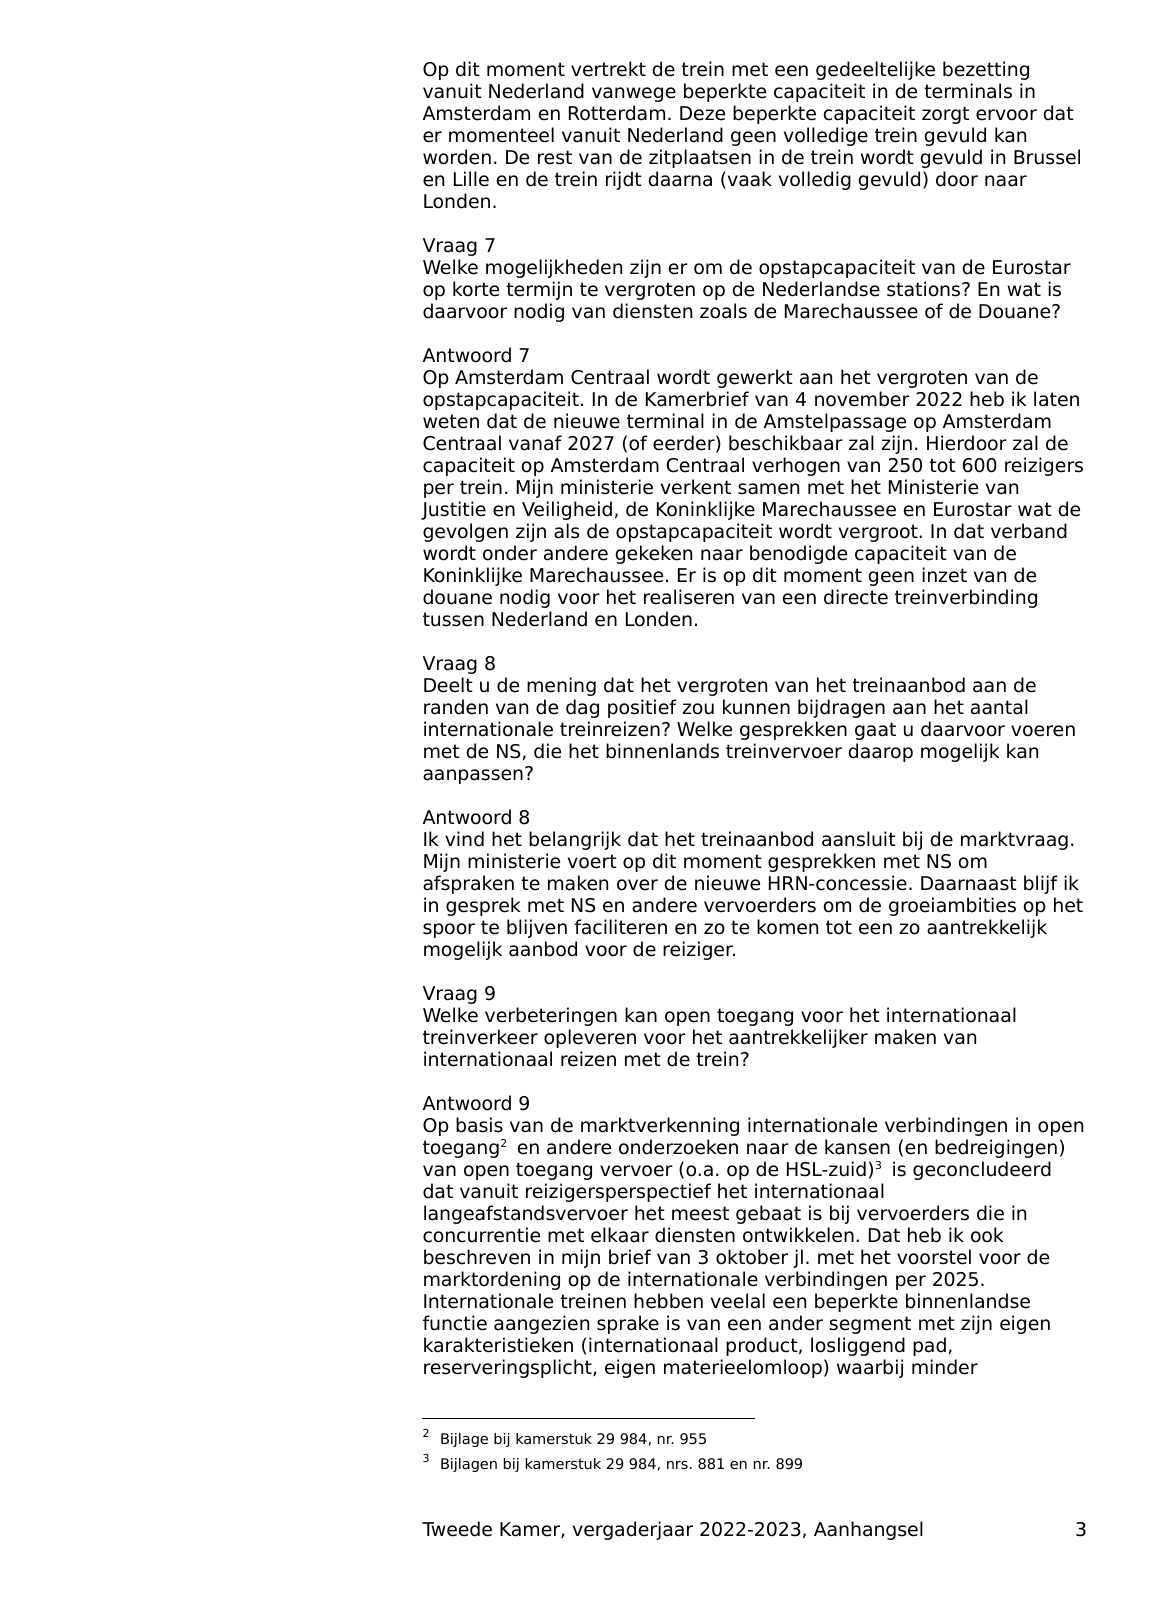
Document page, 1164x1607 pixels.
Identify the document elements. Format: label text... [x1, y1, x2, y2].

text Internationale treinen hebben veelal een beperkte binnenlandse functie aangezien sprake is van een ander segment met zijn eigen karakteristieken (internationaal product, losliggend pad, reserveringsplicht, eigen materieelomloop) waarbij minder [422, 1291, 1087, 1379]
text Ik vind het belangrijk dat het treinaanbod aansluit bij de marktvraag. Mijn ministerie voert op dit moment gesprekken met NS om afspraken te maken over de nieuwe HRN-concessie. Daarnaast blijf ik in gesprek met NS en andere vervoerders om de groeiambities op het spoor te blijven faciliteren en zo te komen tot een zo aantrekkelijk mogelijk aanbod voor de reiziger. [422, 829, 1087, 961]
text Bijlage bij kamerstuk 29 984, nr. 955 [422, 1427, 1087, 1449]
text Deelt u de mening dat het vergroten van het treinaanbod aan de randen van de dag positief zou kunnen bijdragen aan het aantal internationale treinreizen? Welke gesprekken gaat u daarvoor voeren met de NS, die het binnenlands treinvervoer daarop mogelijk kan aanpassen? [422, 675, 1087, 785]
text Op dit moment vertrekt de trein met een gedeeltelijke bezetting vanuit Nederland vanwege beperkte capaciteit in de terminals in Amsterdam en Rotterdam. Deze beperkte capaciteit zorgt ervoor dat er momenteel vanuit Nederland geen volledige trein gevuld kan worden. De rest van de zitplaatsen in de trein wordt gevuld in Brussel en Lille en de trein rijdt daarna (vaak volledig gevuld) door naar Londen. [422, 59, 1087, 213]
text Bijlagen bij kamerstuk 29 984, nrs. 881 en nr. 899 [422, 1452, 1087, 1474]
text Vraag 7 [422, 235, 1087, 257]
text Antwoord 7 [422, 345, 1087, 367]
text Antwoord 8 [422, 807, 1087, 829]
text Op basis van de marktverkenning internationale verbindingen in open toegang en andere onderzoeken naar de kansen (en bedreigingen) van open toegang vervoer (o.a. op de HSL-zuid) is geconcludeerd dat vanuit reizigersperspectief het internationaal langeafstandsvervoer het meest gebaat is bij vervoerders die in concurrentie met elkaar diensten ontwikkelen. Dat heb ik ook beschreven in mijn brief van 3 oktober jl. met het voorstel voor de marktordening op de internationale verbindingen per 2025. [422, 1115, 1087, 1291]
text Vraag 9 [422, 983, 1087, 1005]
text Op Amsterdam Centraal wordt gewerkt aan het vergroten van de opstapcapaciteit. In de Kamerbrief van 4 november 2022 heb ik laten weten dat de nieuwe terminal in de Amstelpassage op Amsterdam Centraal vanaf 2027 (of eerder) beschikbaar zal zijn. Hierdoor zal de capaciteit op Amsterdam Centraal verhogen van 250 tot 600 reizigers per trein. Mijn ministerie verkent samen met het Ministerie van Justitie en Veiligheid, de Koninklijke Marechaussee en Eurostar wat de gevolgen zijn als de opstapcapaciteit wordt vergroot. In dat verband wordt onder andere gekeken naar benodigde capaciteit van de Koninklijke Marechaussee. Er is op dit moment geen inzet van de douane nodig voor het realiseren van een directe treinverbinding tussen Nederland en Londen. [422, 367, 1087, 631]
text Welke verbeteringen kan open toegang voor het internationaal treinverkeer opleveren voor het aantrekkelijker maken van internationaal reizen met de trein? [422, 1005, 1087, 1071]
text Vraag 8 [422, 653, 1087, 675]
text Antwoord 9 [422, 1093, 1087, 1115]
text Welke mogelijkheden zijn er om de opstapcapaciteit van de Eurostar op korte termijn te vergroten op de Nederlandse stations? En wat is daarvoor nodig van diensten zoals de Marechaussee of de Douane? [422, 257, 1087, 323]
